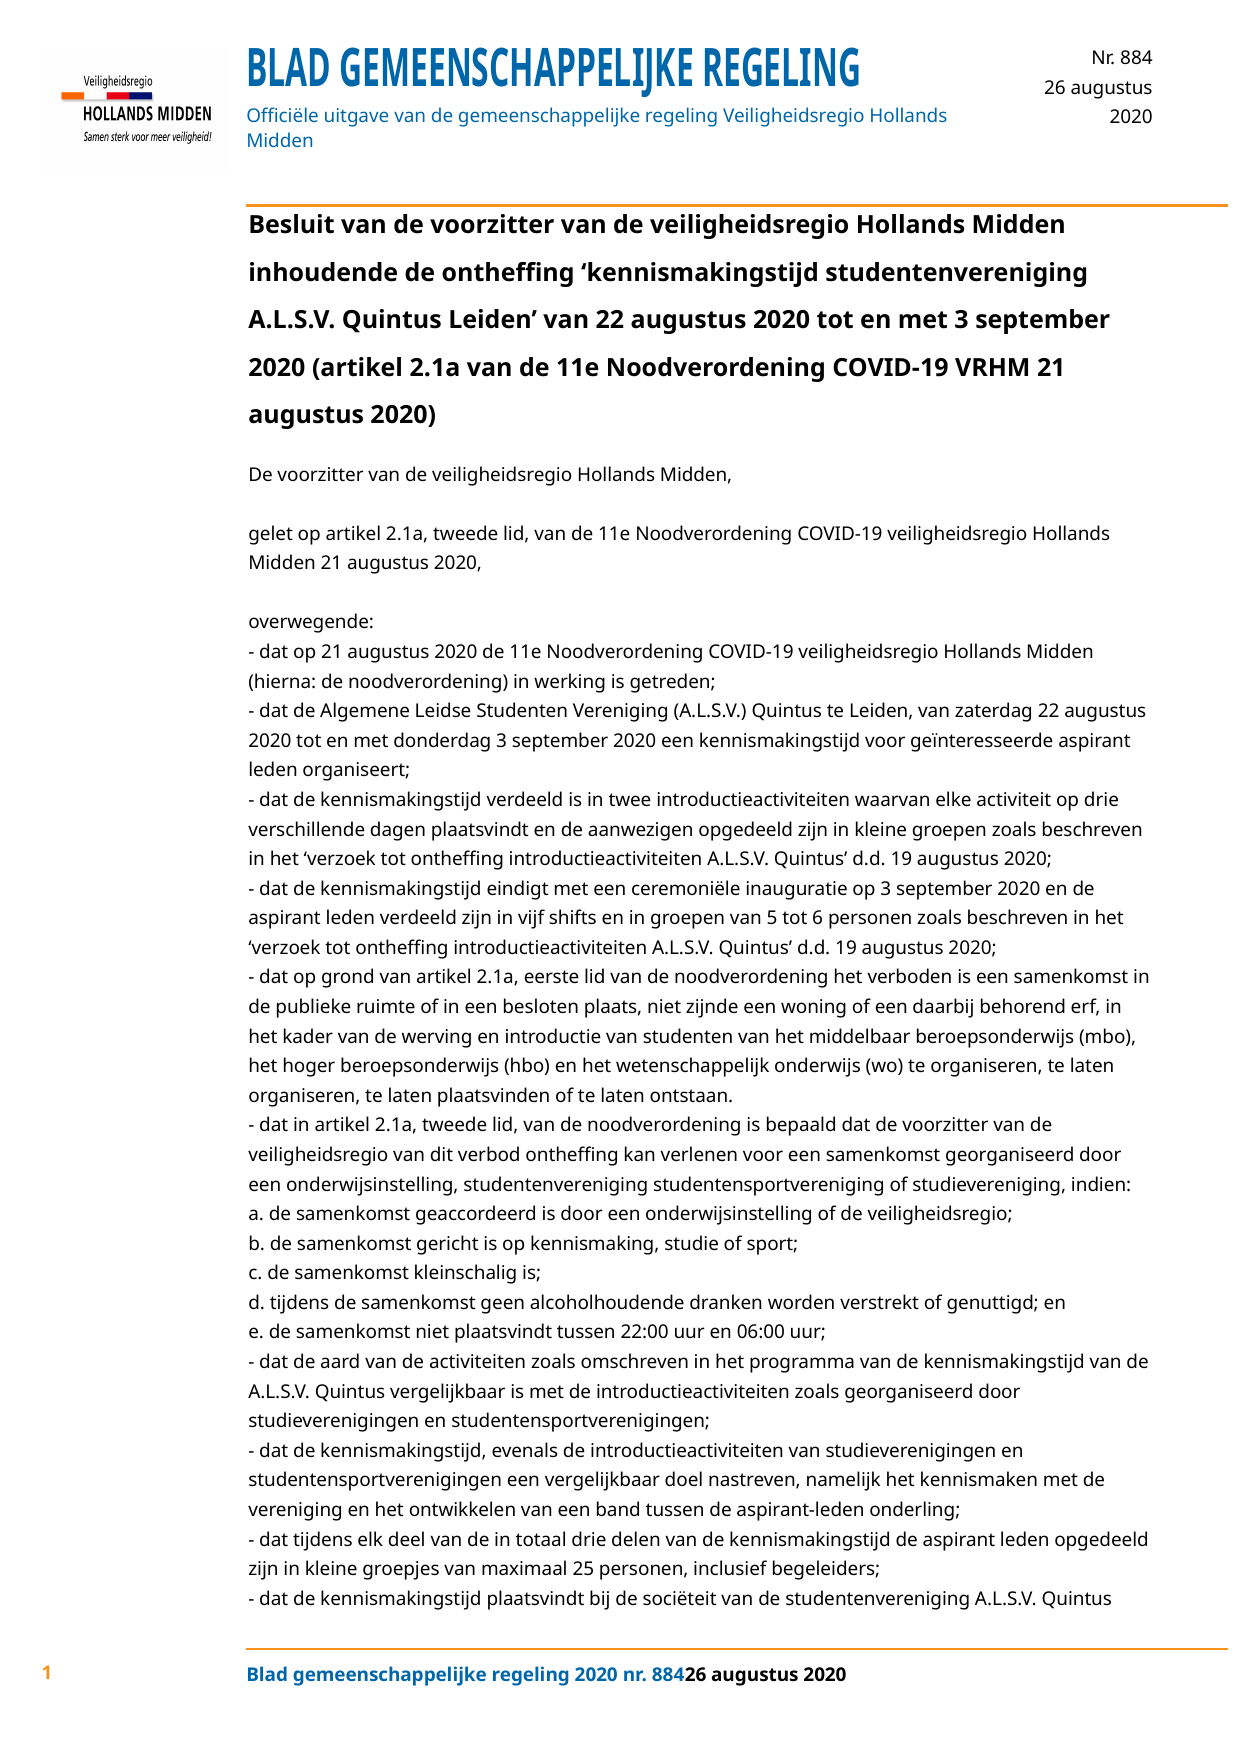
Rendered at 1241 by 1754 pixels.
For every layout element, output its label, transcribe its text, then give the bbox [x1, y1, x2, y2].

text overwegende: [248, 609, 1152, 634]
picture [41, 47, 231, 172]
text d. tijdens de samenkomst geen alcoholhoudende dranken worden verstrekt of genuttigd; en [248, 1289, 1152, 1315]
text c. de samenkomst kleinschalig is; [248, 1259, 1152, 1285]
text Besluit van de voorzitter van de veiligheidsregio Hollands Midden inhoudende de ontheffing ‘kennismakingstijd studentenvereniging A.L.S.V. Quintus Leiden’ van 22 augustus 2020 tot en met 3 september 2020 (artikel 2.1a van de 11e Noodverordening COVID-19 VRHM 21 augustus 2020) [248, 207, 1152, 431]
text - dat op 21 augustus 2020 de 11e Noodverordening COVID-19 veiligheidsregio Hollands Midden (hierna: de noodverordening) in werking is getreden; [248, 638, 1152, 693]
text - dat de Algemene Leidse Studenten Vereniging (A.L.S.V.) Quintus te Leiden, van zaterdag 22 augustus 2020 tot en met donderdag 3 september 2020 een kennismakingstijd voor geïnteresseerde aspirant leden organiseert; [248, 697, 1152, 782]
text b. de samenkomst gericht is op kennismaking, studie of sport; [248, 1230, 1152, 1256]
text a. de samenkomst geaccordeerd is door een onderwijsinstelling of de veiligheidsregio; [248, 1200, 1152, 1226]
text - dat de kennismakingstijd, evenals de introductieactiviteiten van studieverenigingen en studentensportverenigingen een vergelijkbaar doel nastreven, namelijk het kennismaken met de vereniging en het ontwikkelen van een band tussen de aspirant-leden onderling; [248, 1437, 1152, 1522]
text - dat in artikel 2.1a, tweede lid, van de noodverordening is bepaald dat de voorzitter van de veiligheidsregio van dit verbod ontheffing kan verlenen voor een samenkomst georganiseerd door een onderwijsinstelling, studentenvereniging studentensportvereniging of studievereniging, indien: [248, 1112, 1152, 1196]
text - dat de kennismakingstijd verdeeld is in twee introductieactiviteiten waarvan elke activiteit op drie verschillende dagen plaatsvindt en de aanwezigen opgedeeld zijn in kleine groepen zoals beschreven in het ‘verzoek tot ontheffing introductieactiviteiten A.L.S.V. Quintus’ d.d. 19 augustus 2020; [248, 786, 1152, 871]
text - dat op grond van artikel 2.1a, eerste lid van de noodverordening het verboden is een samenkomst in de publieke ruimte of in een besloten plaats, niet zijnde een woning of een daarbij behorend erf, in het kader van de werving en introductie van studenten van het middelbaar beroepsonderwijs (mbo), het hoger beroepsonderwijs (hbo) en het wetenschappelijk onderwijs (wo) te organiseren, te laten organiseren, te laten plaatsvinden of te laten ontstaan. [248, 964, 1152, 1108]
text e. de samenkomst niet plaatsvindt tussen 22:00 uur en 06:00 uur; [248, 1319, 1152, 1344]
text - dat de kennismakingstijd plaatsvindt bij de sociëteit van de studentenvereniging A.L.S.V. Quintus [248, 1585, 1152, 1611]
text - dat de kennismakingstijd eindigt met een ceremoniële inauguratie op 3 september 2020 en de aspirant leden verdeeld zijn in vijf shifts en in groepen van 5 tot 6 personen zoals beschreven in het ‘verzoek tot ontheffing introductieactiviteiten A.L.S.V. Quintus’ d.d. 19 augustus 2020; [248, 875, 1152, 960]
text De voorzitter van de veiligheidsregio Hollands Midden, [248, 461, 1152, 486]
text gelet op artikel 2.1a, tweede lid, van de 11e Noodverordening COVID-19 veiligheidsregio Hollands Midden 21 augustus 2020, [248, 520, 1152, 575]
text - dat tijdens elk deel van de in totaal drie delen van de kennismakingstijd de aspirant leden opgedeeld zijn in kleine groepjes van maximaal 25 personen, inclusief begeleiders; [248, 1526, 1152, 1581]
text - dat de aard van de activiteiten zoals omschreven in het programma van de kennismakingstijd van de A.L.S.V. Quintus vergelijkbaar is met de introductieactiviteiten zoals georganiseerd door studieverenigingen en studentensportverenigingen; [248, 1348, 1152, 1433]
